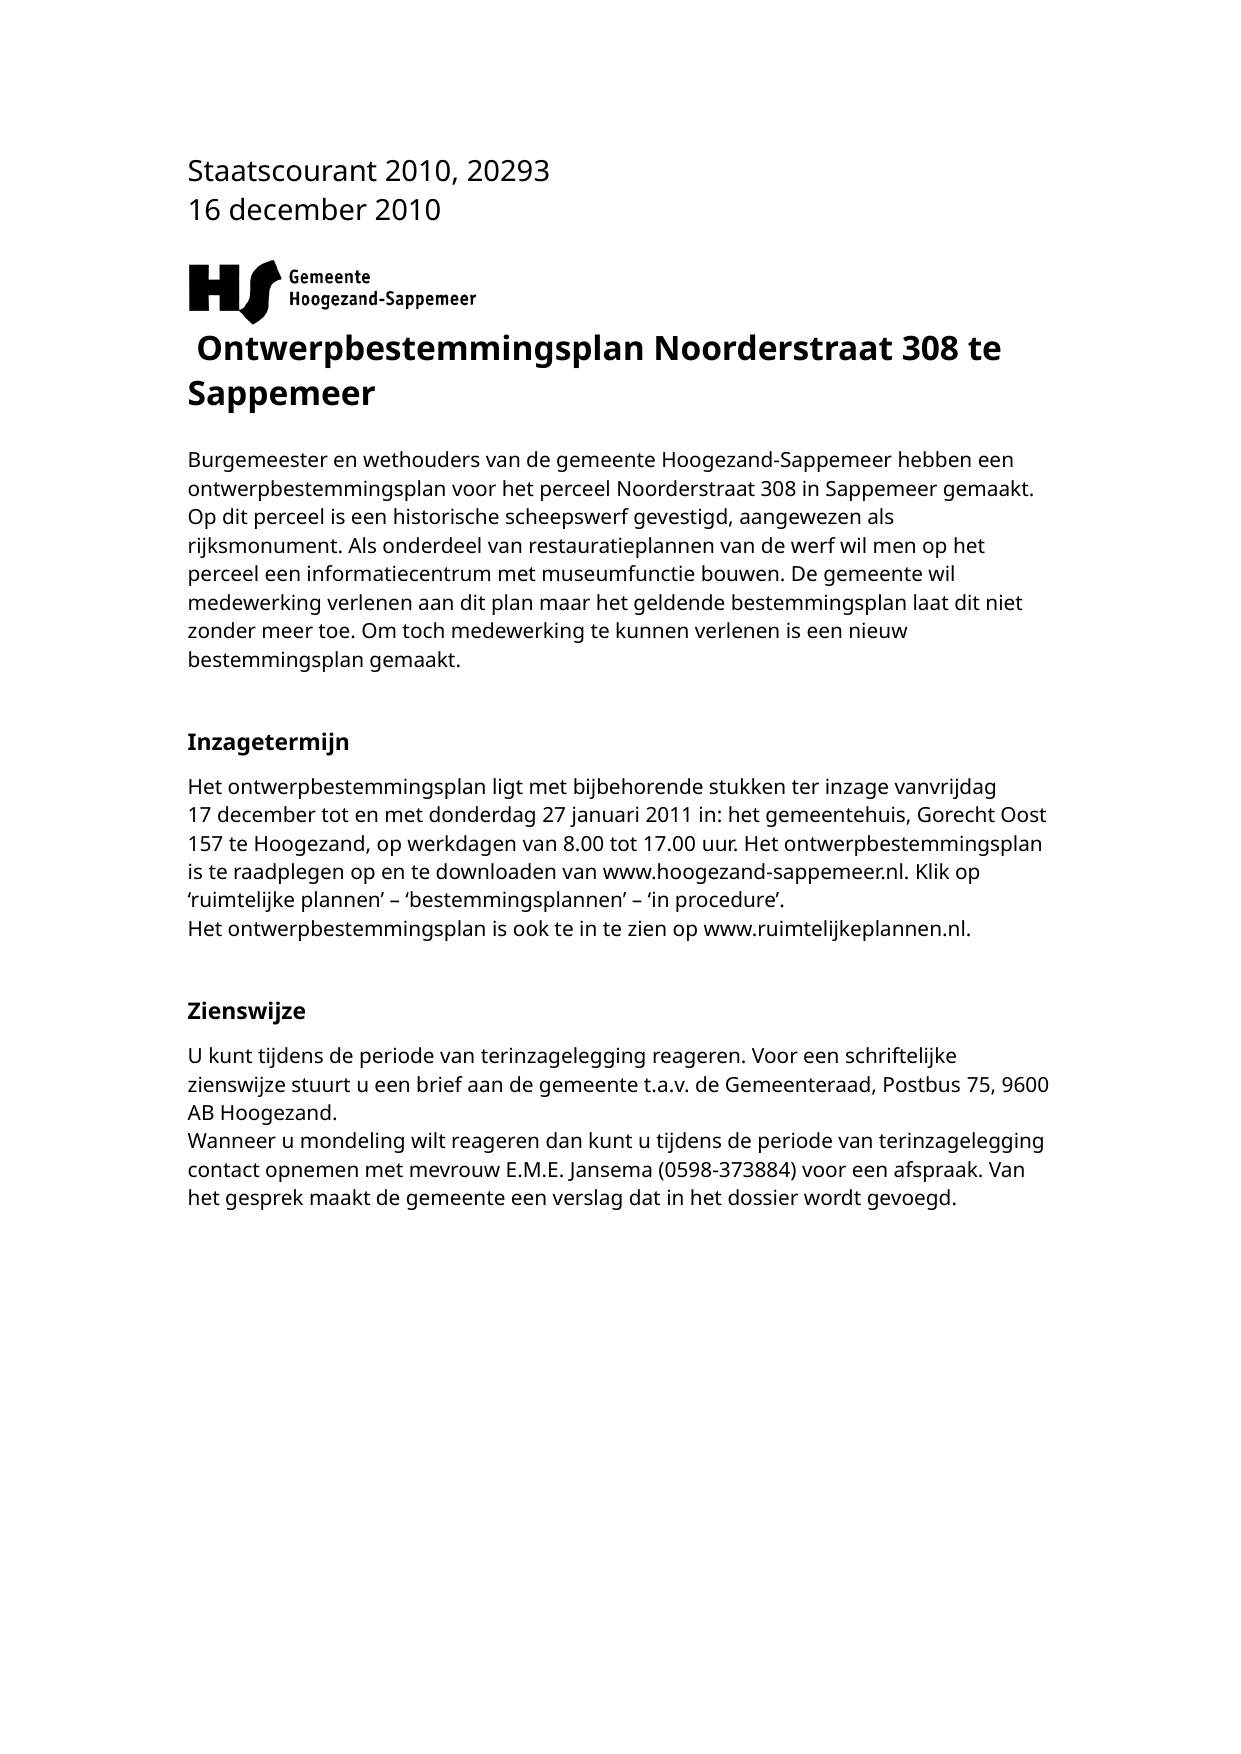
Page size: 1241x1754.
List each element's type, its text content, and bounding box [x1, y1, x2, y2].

subtitle Inzagetermijn [187, 726, 1053, 757]
text 16 december 2010 [187, 190, 1053, 229]
text Staatscourant 2010, 20293 [187, 150, 1053, 190]
text U kunt tijdens de periode van terinzagelegging reageren. Voor een schriftelijke zienswijze stuurt u een brief aan de gemeente t.a.v. de Gemeenteraad, Postbus 75, 9600 AB Hoogezand. [187, 1041, 1053, 1127]
text Burgemeester en wethouders van de gemeente Hoogezand-Sappemeer hebben een ontwerpbestemmingsplan voor het perceel Noorderstraat 308 in Sappemeer gemaakt. Op dit perceel is een historische scheepswerf gevestigd, aangewezen als rijksmonument. Als onderdeel van restauratieplannen van de werf wil men op het perceel een informatiecentrum met museumfunctie bouwen. De gemeente wil medewerking verlenen aan dit plan maar het geldende bestemmingsplan laat dit niet zonder meer toe. Om toch medewerking te kunnen verlenen is een nieuw bestemmingsplan gemaakt. [187, 446, 1053, 673]
text Wanneer u mondeling wilt reageren dan kunt u tijdens de periode van terinzagelegging contact opnemen met mevrouw E.M.E. Jansema (0598-373884) voor een afspraak. Van het gesprek maakt de gemeente een verslag dat in het dossier wordt gevoegd. [187, 1127, 1053, 1212]
text Het ontwerpbestemmingsplan ligt met bijbehorende stukken ter inzage vanvrijdag 17 december tot en met donderdag 27 januari 2011 in: het gemeentehuis, Gorecht Oost 157 te Hoogezand, op werkdagen van 8.00 tot 17.00 uur. Het ontwerpbestemmingsplan is te raadplegen op en te downloaden van www.hoogezand-sappemeer.nl. Klik op ‘ruimtelijke plannen’ – ‘bestemmingsplannen’ – ‘in procedure’. [187, 772, 1053, 914]
picture [187, 258, 477, 325]
text Het ontwerpbestemmingsplan is ook te in te zien op www.ruimtelijkeplannen.nl. [187, 914, 1053, 942]
subtitle Ontwerpbestemmingsplan Noorderstraat 308 te Sappemeer [187, 271, 1053, 416]
subtitle Zienswijze [187, 995, 1053, 1026]
